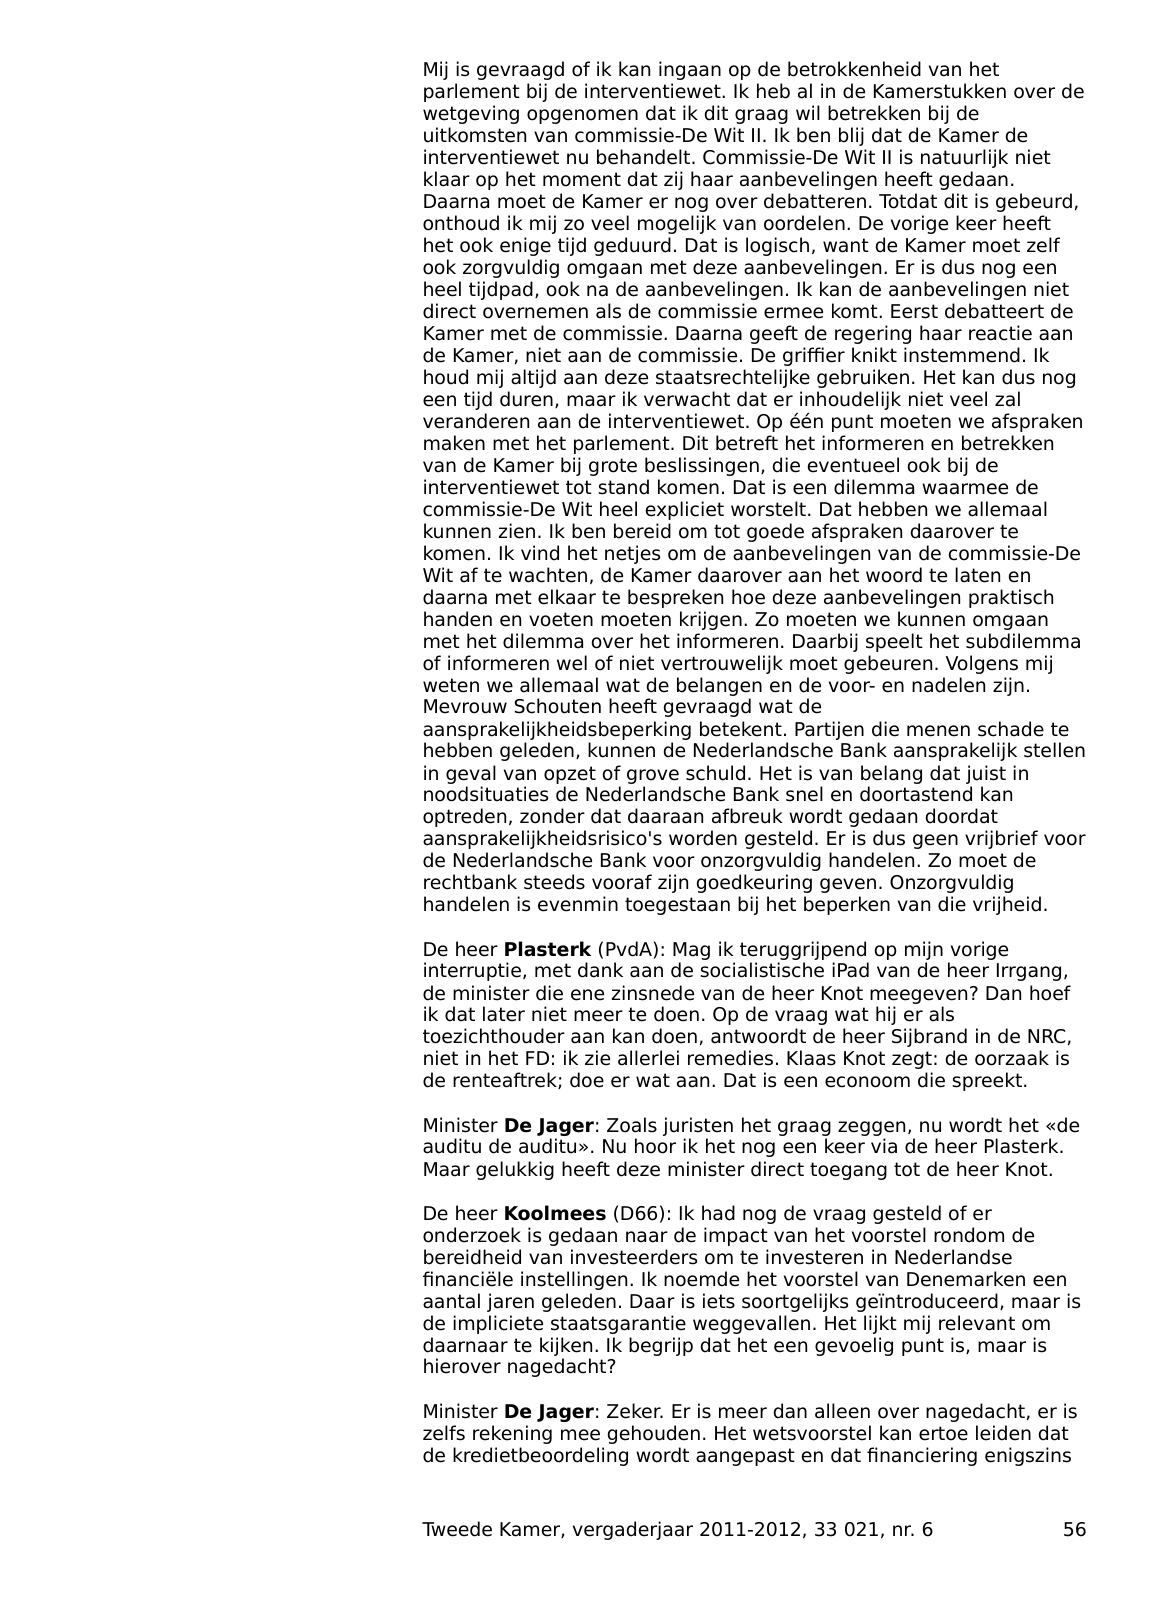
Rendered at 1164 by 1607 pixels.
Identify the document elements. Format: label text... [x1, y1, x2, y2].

text Minister De Jager: Zoals juristen het graag zeggen, nu wordt het «de auditu de auditu». Nu hoor ik het nog een keer via de heer Plasterk. Maar gelukkig heeft deze minister direct toegang tot de heer Knot. [422, 1114, 1087, 1180]
text Mij is gevraagd of ik kan ingaan op de betrokkenheid van het parlement bij de interventiewet. Ik heb al in de Kamerstukken over de wetgeving opgenomen dat ik dit graag wil betrekken bij de uitkomsten van commissie-De Wit II. Ik ben blij dat de Kamer de interventiewet nu behandelt. Commissie-De Wit II is natuurlijk niet klaar op het moment dat zij haar aanbevelingen heeft gedaan. Daarna moet de Kamer er nog over debatteren. Totdat dit is gebeurd, onthoud ik mij zo veel mogelijk van oordelen. De vorige keer heeft het ook enige tijd geduurd. Dat is logisch, want de Kamer moet zelf ook zorgvuldig omgaan met deze aanbevelingen. Er is dus nog een heel tijdpad, ook na de aanbevelingen. Ik kan de aanbevelingen niet direct overnemen als de commissie ermee komt. Eerst debatteert de Kamer met de commissie. Daarna geeft de regering haar reactie aan de Kamer, niet aan de commissie. De griffier knikt instemmend. Ik houd mij altijd aan deze staatsrechtelijke gebruiken. Het kan dus nog een tijd duren, maar ik verwacht dat er inhoudelijk niet veel zal veranderen aan de interventiewet. Op één punt moeten we afspraken maken met het parlement. Dit betreft het informeren en betrekken van de Kamer bij grote beslissingen, die eventueel ook bij de interventiewet tot stand komen. Dat is een dilemma waarmee de commissie-De Wit heel expliciet worstelt. Dat hebben we allemaal kunnen zien. Ik ben bereid om tot goede afspraken daarover te komen. Ik vind het netjes om de aanbevelingen van de commissie-De Wit af te wachten, de Kamer daarover aan het woord te laten en daarna met elkaar te bespreken hoe deze aanbevelingen praktisch handen en voeten moeten krijgen. Zo moeten we kunnen omgaan met het dilemma over het informeren. Daarbij speelt het subdilemma of informeren wel of niet vertrouwelijk moet gebeuren. Volgens mij weten we allemaal wat de belangen en de voor- en nadelen zijn. [422, 59, 1087, 696]
text Minister De Jager: Zeker. Er is meer dan alleen over nagedacht, er is zelfs rekening mee gehouden. Het wetsvoorstel kan ertoe leiden dat de kredietbeoordeling wordt aangepast en dat financiering enigszins [422, 1401, 1087, 1467]
text De heer Plasterk (PvdA): Mag ik teruggrijpend op mijn vorige interruptie, met dank aan de socialistische iPad van de heer Irrgang, de minister die ene zinsnede van de heer Knot meegeven? Dan hoef ik dat later niet meer te doen. Op de vraag wat hij er als toezichthouder aan kan doen, antwoordt de heer Sijbrand in de NRC, niet in het FD: ik zie allerlei remedies. Klaas Knot zegt: de oorzaak is de renteaftrek; doe er wat aan. Dat is een econoom die spreekt. [422, 938, 1087, 1092]
text De heer Koolmees (D66): Ik had nog de vraag gesteld of er onderzoek is gedaan naar de impact van het voorstel rondom de bereidheid van investeerders om te investeren in Nederlandse financiële instellingen. Ik noemde het voorstel van Denemarken een aantal jaren geleden. Daar is iets soortgelijks geïntroduceerd, maar is de impliciete staatsgarantie weggevallen. Het lijkt mij relevant om daarnaar te kijken. Ik begrijp dat het een gevoelig punt is, maar is hierover nagedacht? [422, 1203, 1087, 1378]
text Mevrouw Schouten heeft gevraagd wat de aansprakelijkheidsbeperking betekent. Partijen die menen schade te hebben geleden, kunnen de Nederlandsche Bank aansprakelijk stellen in geval van opzet of grove schuld. Het is van belang dat juist in noodsituaties de Nederlandsche Bank snel en doortastend kan optreden, zonder dat daaraan afbreuk wordt gedaan doordat aansprakelijkheidsrisico's worden gesteld. Er is dus geen vrijbrief voor de Nederlandsche Bank voor onzorgvuldig handelen. Zo moet de rechtbank steeds vooraf zijn goedkeuring geven. Onzorgvuldig handelen is evenmin toegestaan bij het beperken van die vrijheid. [422, 696, 1087, 916]
